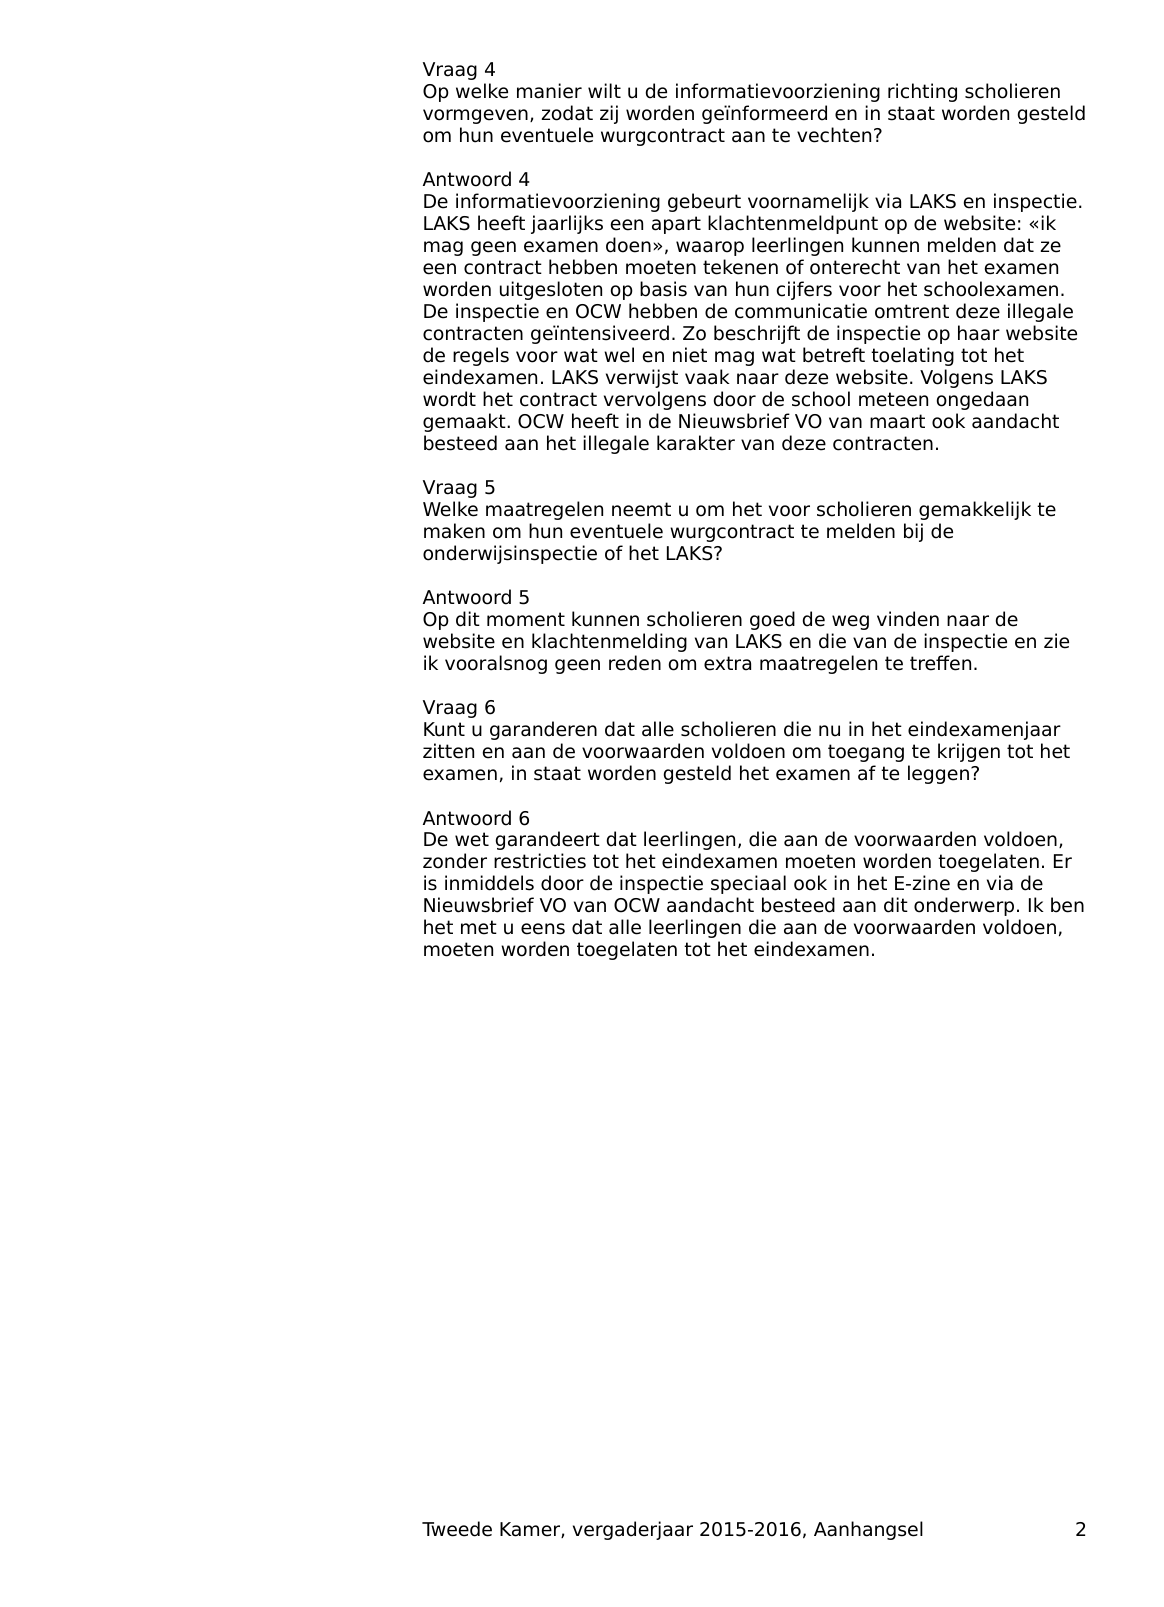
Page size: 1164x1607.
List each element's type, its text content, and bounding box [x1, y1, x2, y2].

text Op welke manier wilt u de informatievoorziening richting scholieren vormgeven, zodat zij worden geïnformeerd en in staat worden gesteld om hun eventuele wurgcontract aan te vechten? [422, 81, 1087, 147]
text Op dit moment kunnen scholieren goed de weg vinden naar de website en klachtenmelding van LAKS en die van de inspectie en zie ik vooralsnog geen reden om extra maatregelen te treffen. [422, 609, 1087, 675]
text Antwoord 5 [422, 587, 1087, 609]
text Antwoord 6 [422, 807, 1087, 829]
text Welke maatregelen neemt u om het voor scholieren gemakkelijk te maken om hun eventuele wurgcontract te melden bij de onderwijsinspectie of het LAKS? [422, 499, 1087, 565]
text Kunt u garanderen dat alle scholieren die nu in het eindexamenjaar zitten en aan de voorwaarden voldoen om toegang te krijgen tot het examen, in staat worden gesteld het examen af te leggen? [422, 719, 1087, 785]
text Antwoord 4 [422, 169, 1087, 191]
text De wet garandeert dat leerlingen, die aan de voorwaarden voldoen, zonder restricties tot het eindexamen moeten worden toegelaten. Er is inmiddels door de inspectie speciaal ook in het E-zine en via de Nieuwsbrief VO van OCW aandacht besteed aan dit onderwerp. Ik ben het met u eens dat alle leerlingen die aan de voorwaarden voldoen, moeten worden toegelaten tot het eindexamen. [422, 829, 1087, 961]
text Vraag 5 [422, 477, 1087, 499]
text Vraag 6 [422, 697, 1087, 719]
text Vraag 4 [422, 59, 1087, 81]
text De informatievoorziening gebeurt voornamelijk via LAKS en inspectie. LAKS heeft jaarlijks een apart klachtenmeldpunt op de website: «ik mag geen examen doen», waarop leerlingen kunnen melden dat ze een contract hebben moeten tekenen of onterecht van het examen worden uitgesloten op basis van hun cijfers voor het schoolexamen. De inspectie en OCW hebben de communicatie omtrent deze illegale contracten geïntensiveerd. Zo beschrijft de inspectie op haar website de regels voor wat wel en niet mag wat betreft toelating tot het eindexamen. LAKS verwijst vaak naar deze website. Volgens LAKS wordt het contract vervolgens door de school meteen ongedaan gemaakt. OCW heeft in de Nieuwsbrief VO van maart ook aandacht besteed aan het illegale karakter van deze contracten. [422, 191, 1087, 455]
